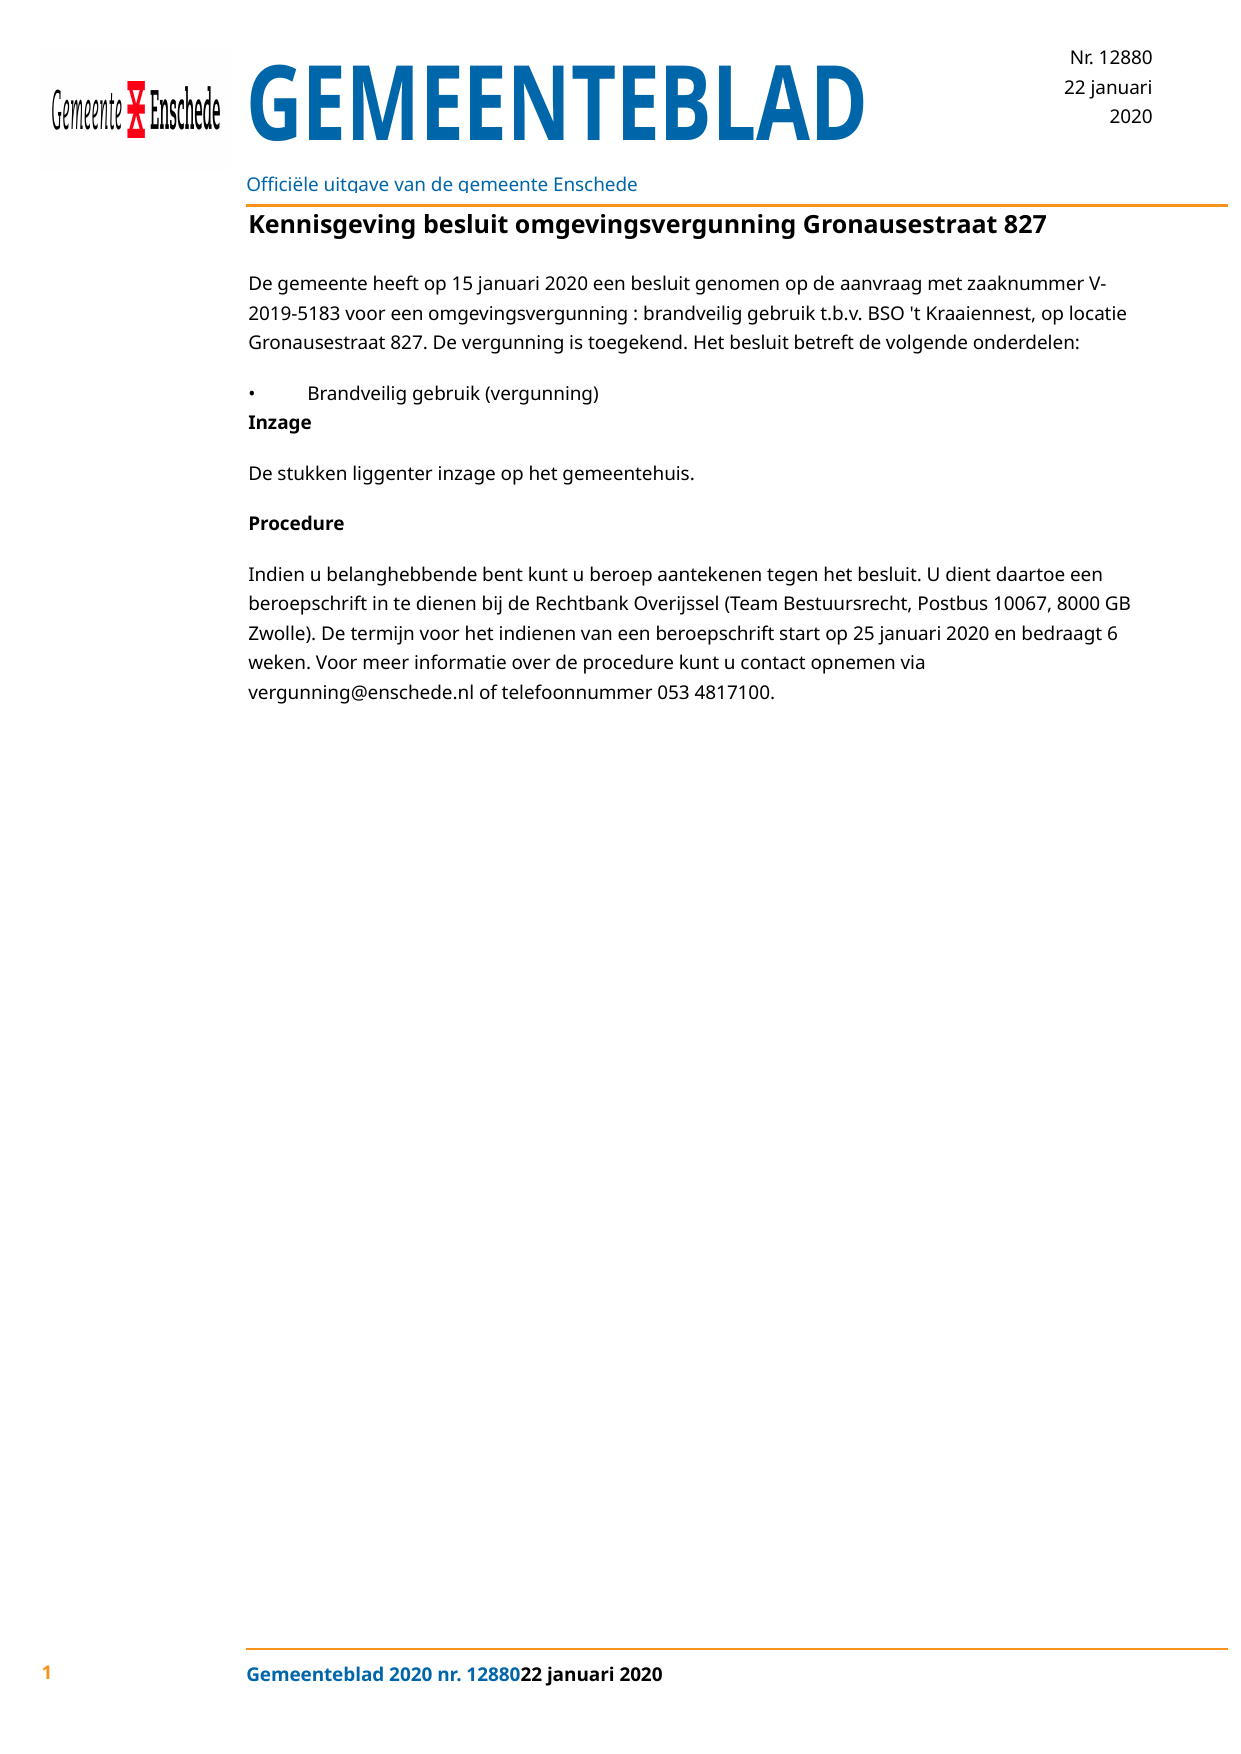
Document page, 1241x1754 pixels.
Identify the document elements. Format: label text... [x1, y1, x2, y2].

picture [41, 47, 231, 172]
text De gemeente heeft op 15 januari 2020 een besluit genomen op de aanvraag met zaaknummer V-2019-5183 voor een omgevingsvergunning : brandveilig gebruik t.b.v. BSO 't Kraaiennest, op locatie Gronausestraat 827. De vergunning is toegekend. Het besluit betreft de volgende onderdelen: [248, 270, 1152, 355]
text Procedure [248, 510, 1152, 536]
text Kennisgeving besluit omgevingsvergunning Gronausestraat 827 [248, 207, 1152, 241]
text Indien u belanghebbende bent kunt u beroep aantekenen tegen het besluit. U dient daartoe een beroepschrift in te dienen bij de Rechtbank Overijssel (Team Bestuursrecht, Postbus 10067, 8000 GB Zwolle). De termijn voor het indienen van een beroepschrift start op 25 januari 2020 en bedraagt 6 weken. Voor meer informatie over de procedure kunt u contact opnemen via vergunning@enschede.nl of telefoonnummer 053 4817100. [248, 561, 1152, 705]
list Brandveilig gebruik (vergunning) [248, 380, 1152, 406]
text De stukken liggenter inzage op het gemeentehuis. [248, 460, 1152, 486]
text Inzage [248, 409, 1152, 435]
